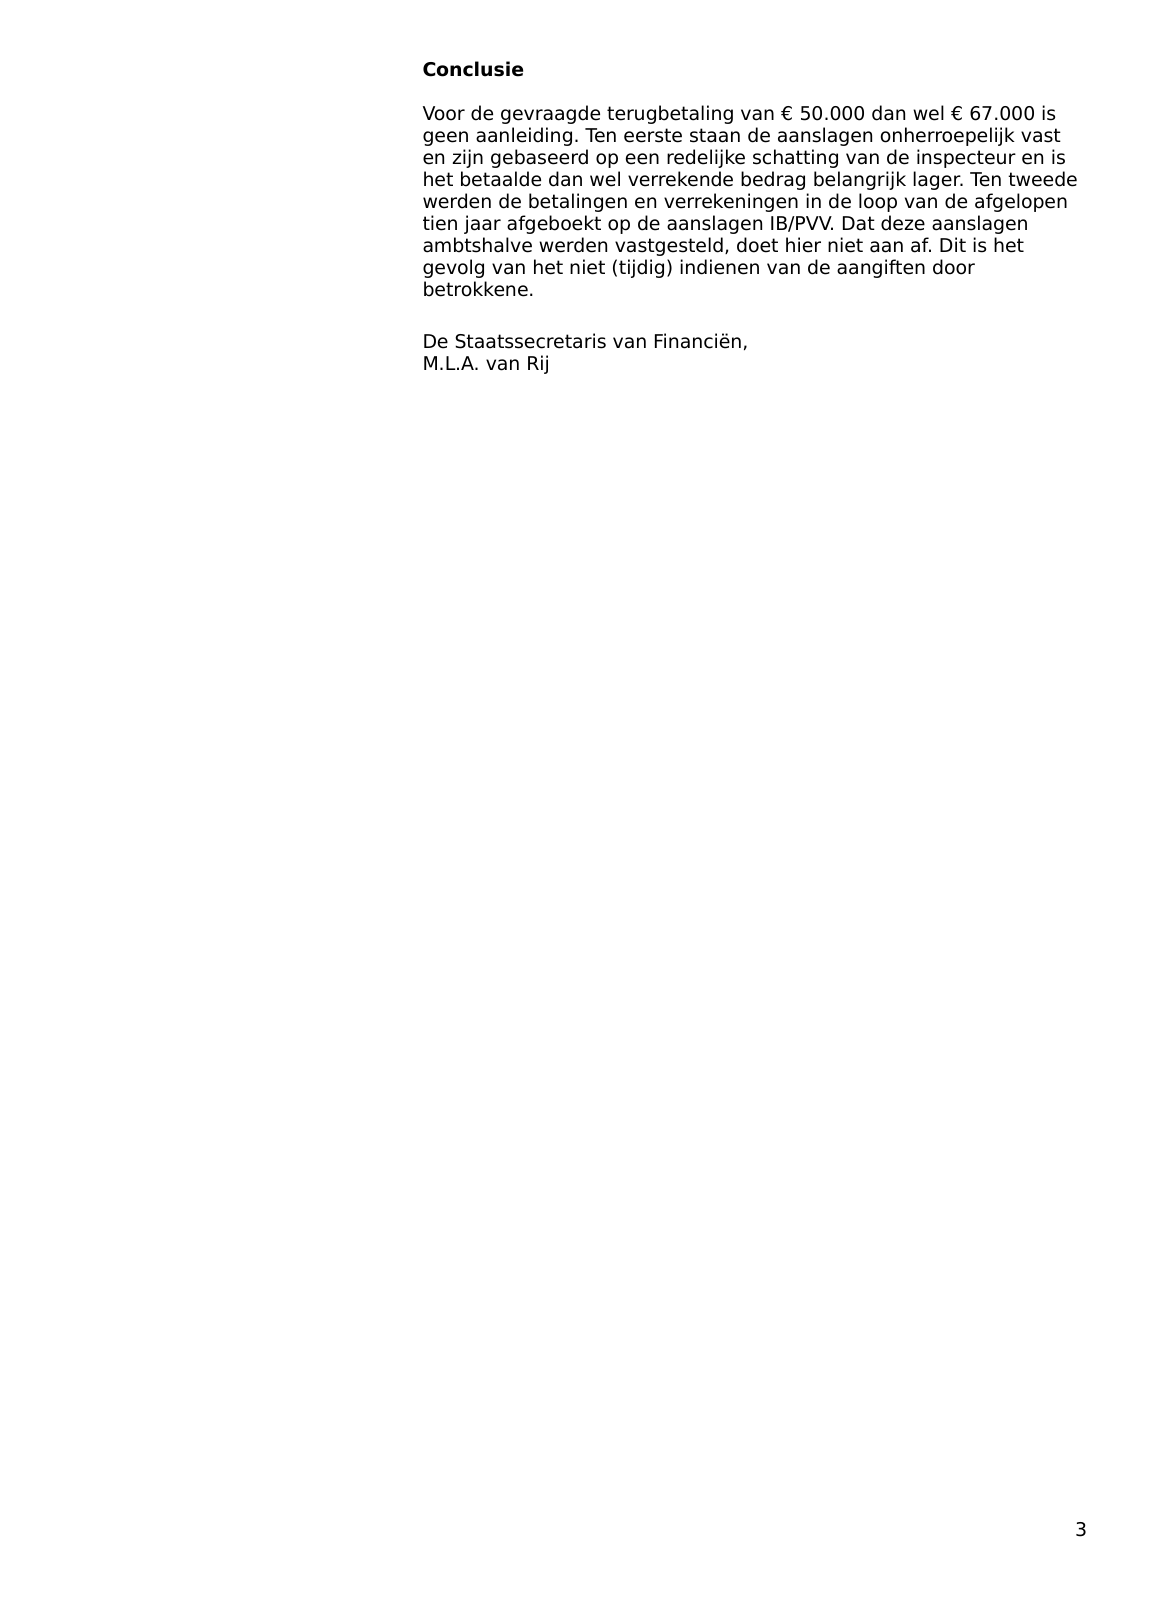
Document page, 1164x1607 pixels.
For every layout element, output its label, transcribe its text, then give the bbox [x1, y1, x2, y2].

text De Staatssecretaris van Financiën, M.L.A. van Rij [422, 331, 1087, 375]
text Voor de gevraagde terugbetaling van € 50.000 dan wel € 67.000 is geen aanleiding. Ten eerste staan de aanslagen onherroepelijk vast en zijn gebaseerd op een redelijke schatting van de inspecteur en is het betaalde dan wel verrekende bedrag belangrijk lager. Ten tweede werden de betalingen en verrekeningen in de loop van de afgelopen tien jaar afgeboekt op de aanslagen IB/PVV. Dat deze aanslagen ambtshalve werden vastgesteld, doet hier niet aan af. Dit is het gevolg van het niet (tijdig) indienen van de aangiften door betrokkene. [422, 103, 1087, 301]
subtitle Conclusie [422, 59, 1087, 81]
